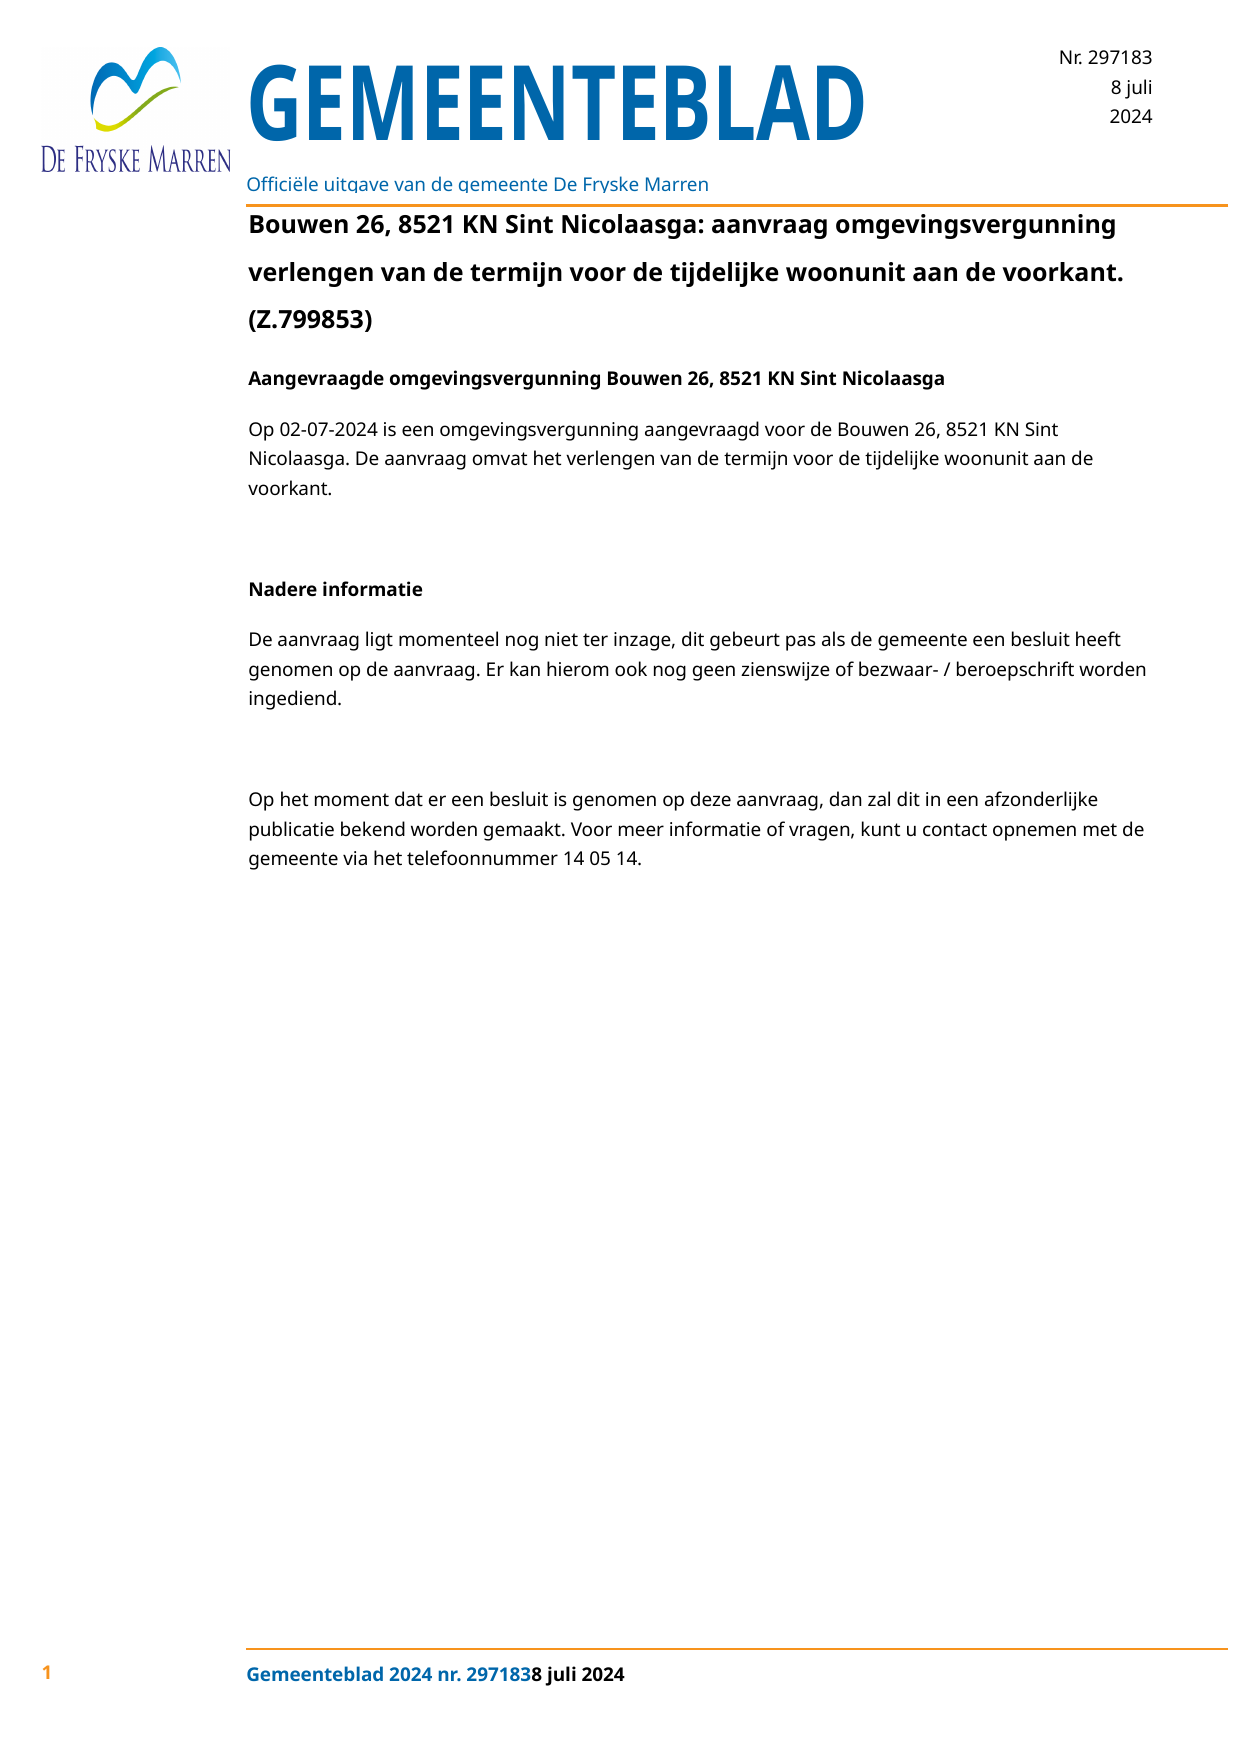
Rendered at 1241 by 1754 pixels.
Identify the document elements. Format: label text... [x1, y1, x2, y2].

text Op het moment dat er een besluit is genomen op deze aanvraag, dan zal dit in een afzonderlijke publicatie bekend worden gemaakt. Voor meer informatie of vragen, kunt u contact opnemen met de gemeente via het telefoonnummer 14 05 14. [248, 786, 1152, 871]
text Aangevraagde omgevingsvergunning Bouwen 26, 8521 KN Sint Nicolaasga [248, 366, 1152, 391]
text Bouwen 26, 8521 KN Sint Nicolaasga: aanvraag omgevingsvergunning verlengen van de termijn voor de tijdelijke woonunit aan de voorkant. (Z.799853) [248, 207, 1152, 336]
picture [41, 47, 231, 172]
text Nadere informatie [248, 576, 1152, 602]
text De aanvraag ligt momenteel nog niet ter inzage, dit gebeurt pas als de gemeente een besluit heeft genomen op de aanvraag. Er kan hierom ook nog geen zienswijze of bezwaar- / beroepschrift worden ingediend. [248, 626, 1152, 711]
text Op 02-07-2024 is een omgevingsvergunning aangevraagd voor de Bouwen 26, 8521 KN Sint Nicolaasga. De aanvraag omvat het verlengen van de termijn voor de tijdelijke woonunit aan de voorkant. [248, 416, 1152, 501]
